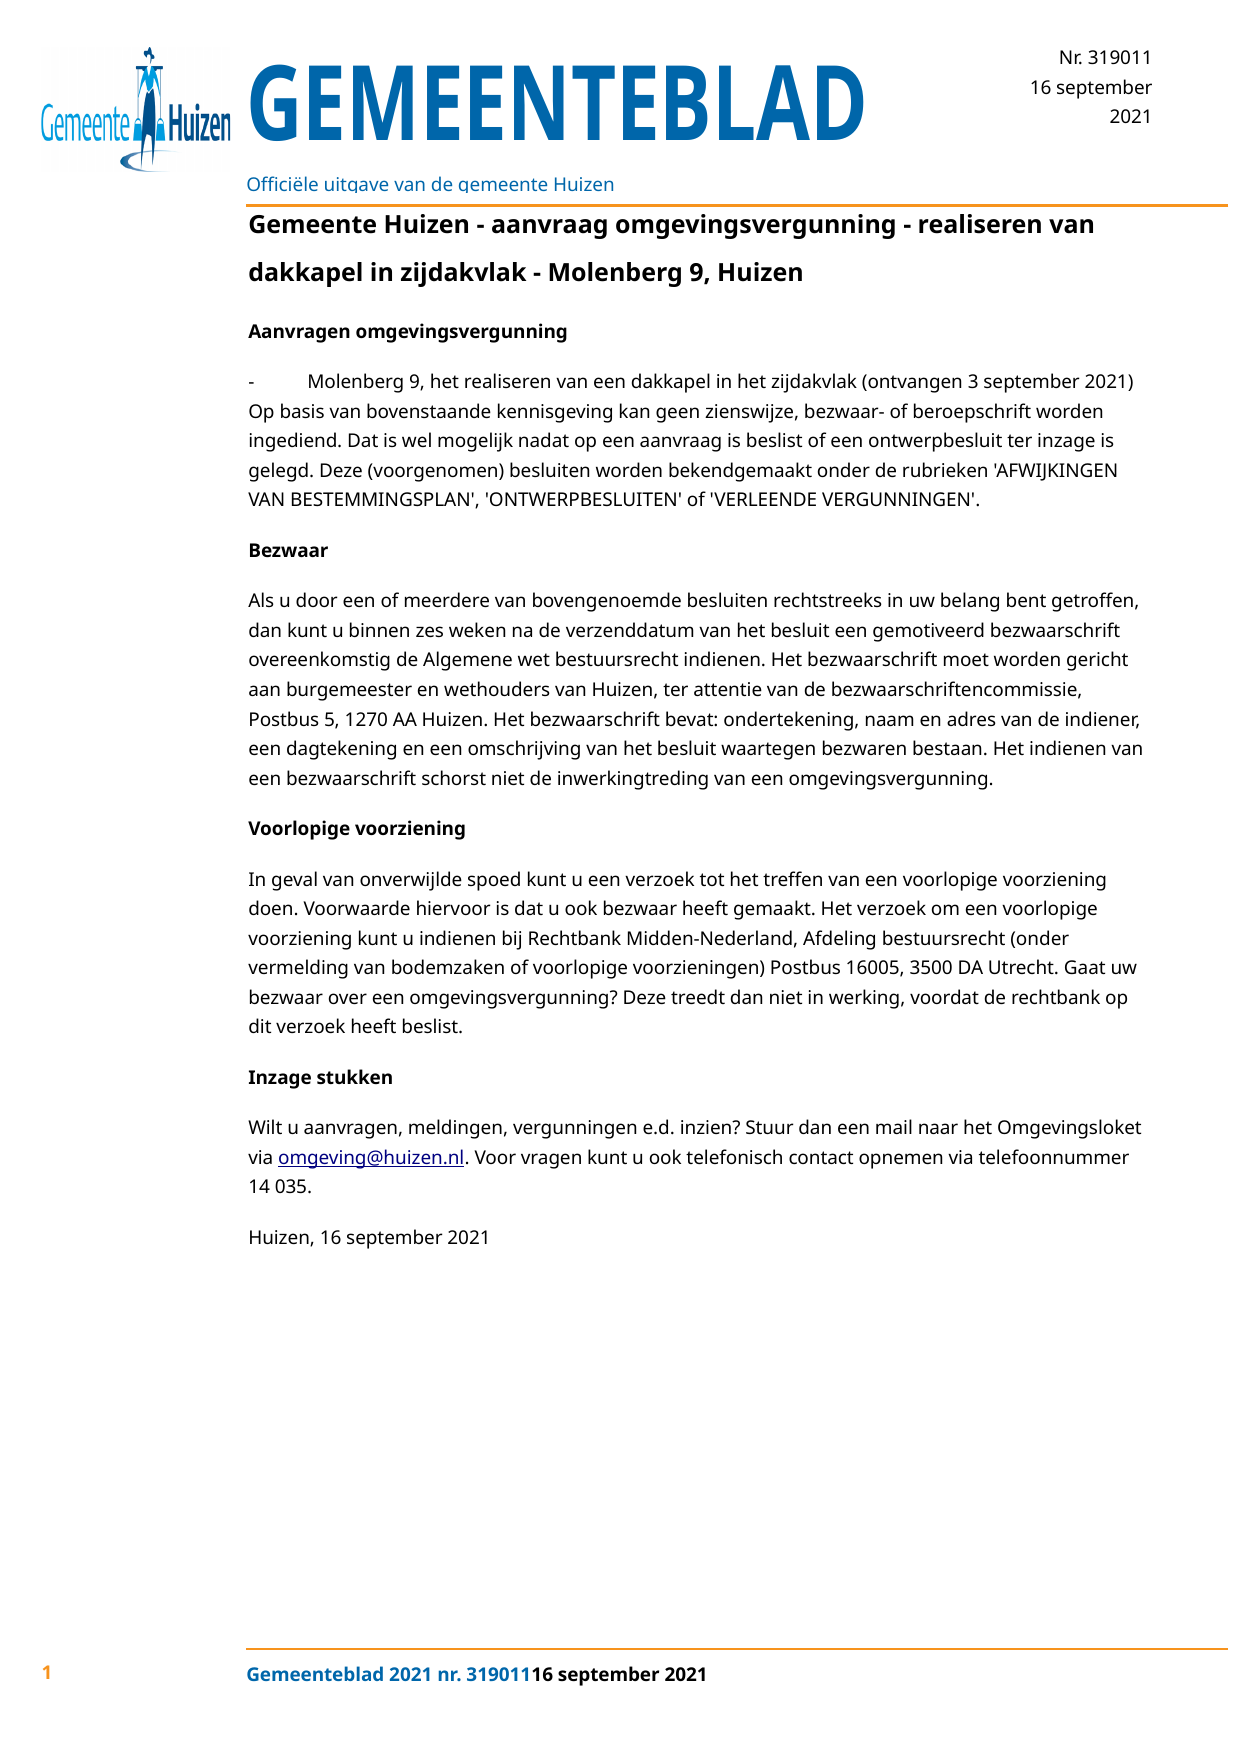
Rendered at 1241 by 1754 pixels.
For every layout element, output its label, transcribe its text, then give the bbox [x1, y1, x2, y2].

text Gemeente Huizen - aanvraag omgevingsvergunning - realiseren van dakkapel in zijdakvlak - Molenberg 9, Huizen [248, 207, 1152, 288]
text Wilt u aanvragen, meldingen, vergunningen e.d. inzien? Stuur dan een mail naar het Omgevingsloket via omgeving@huizen.nl. Voor vragen kunt u ook telefonisch contact opnemen via telefoonnummer 14 035. [248, 1114, 1152, 1199]
list Molenberg 9, het realiseren van een dakkapel in het zijdakvlak (ontvangen 3 september 2021) [248, 368, 1152, 394]
text Voorlopige voorziening [248, 815, 1152, 841]
text Bezwaar [248, 537, 1152, 563]
text Als u door een of meerdere van bovengenoemde besluiten rechtstreeks in uw belang bent getroffen, dan kunt u binnen zes weken na de verzenddatum van het besluit een gemotiveerd bezwaarschrift overeenkomstig de Algemene wet bestuursrecht indienen. Het bezwaarschrift moet worden gericht aan burgemeester en wethouders van Huizen, ter attentie van de bezwaarschriftencommissie, Postbus 5, 1270 AA Huizen. Het bezwaarschrift bevat: ondertekening, naam en adres van de indiener, een dagtekening en een omschrijving van het besluit waartegen bezwaren bestaan. Het indienen van een bezwaarschrift schorst niet de inwerkingtreding van een omgevingsvergunning. [248, 587, 1152, 791]
picture [41, 47, 231, 172]
text Op basis van bovenstaande kennisgeving kan geen zienswijze, bezwaar- of beroepschrift worden ingediend. Dat is wel mogelijk nadat op een aanvraag is beslist of een ontwerpbesluit ter inzage is gelegd. Deze (voorgenomen) besluiten worden bekendgemaakt onder de rubrieken 'AFWIJKINGEN VAN BESTEMMINGSPLAN', 'ONTWERPBESLUITEN' of 'VERLEENDE VERGUNNINGEN'. [248, 398, 1152, 512]
text Inzage stukken [248, 1064, 1152, 1090]
text In geval van onverwijlde spoed kunt u een verzoek tot het treffen van een voorlopige voorziening doen. Voorwaarde hiervoor is dat u ook bezwaar heeft gemaakt. Het verzoek om een voorlopige voorziening kunt u indienen bij Rechtbank Midden-Nederland, Afdeling bestuursrecht (onder vermelding van bodemzaken of voorlopige voorzieningen) Postbus 16005, 3500 DA Utrecht. Gaat uw bezwaar over een omgevingsvergunning? Deze treedt dan niet in werking, voordat de rechtbank op dit verzoek heeft beslist. [248, 866, 1152, 1039]
text Huizen, 16 september 2021 [248, 1224, 1152, 1250]
text Aanvragen omgevingsvergunning [248, 318, 1152, 344]
